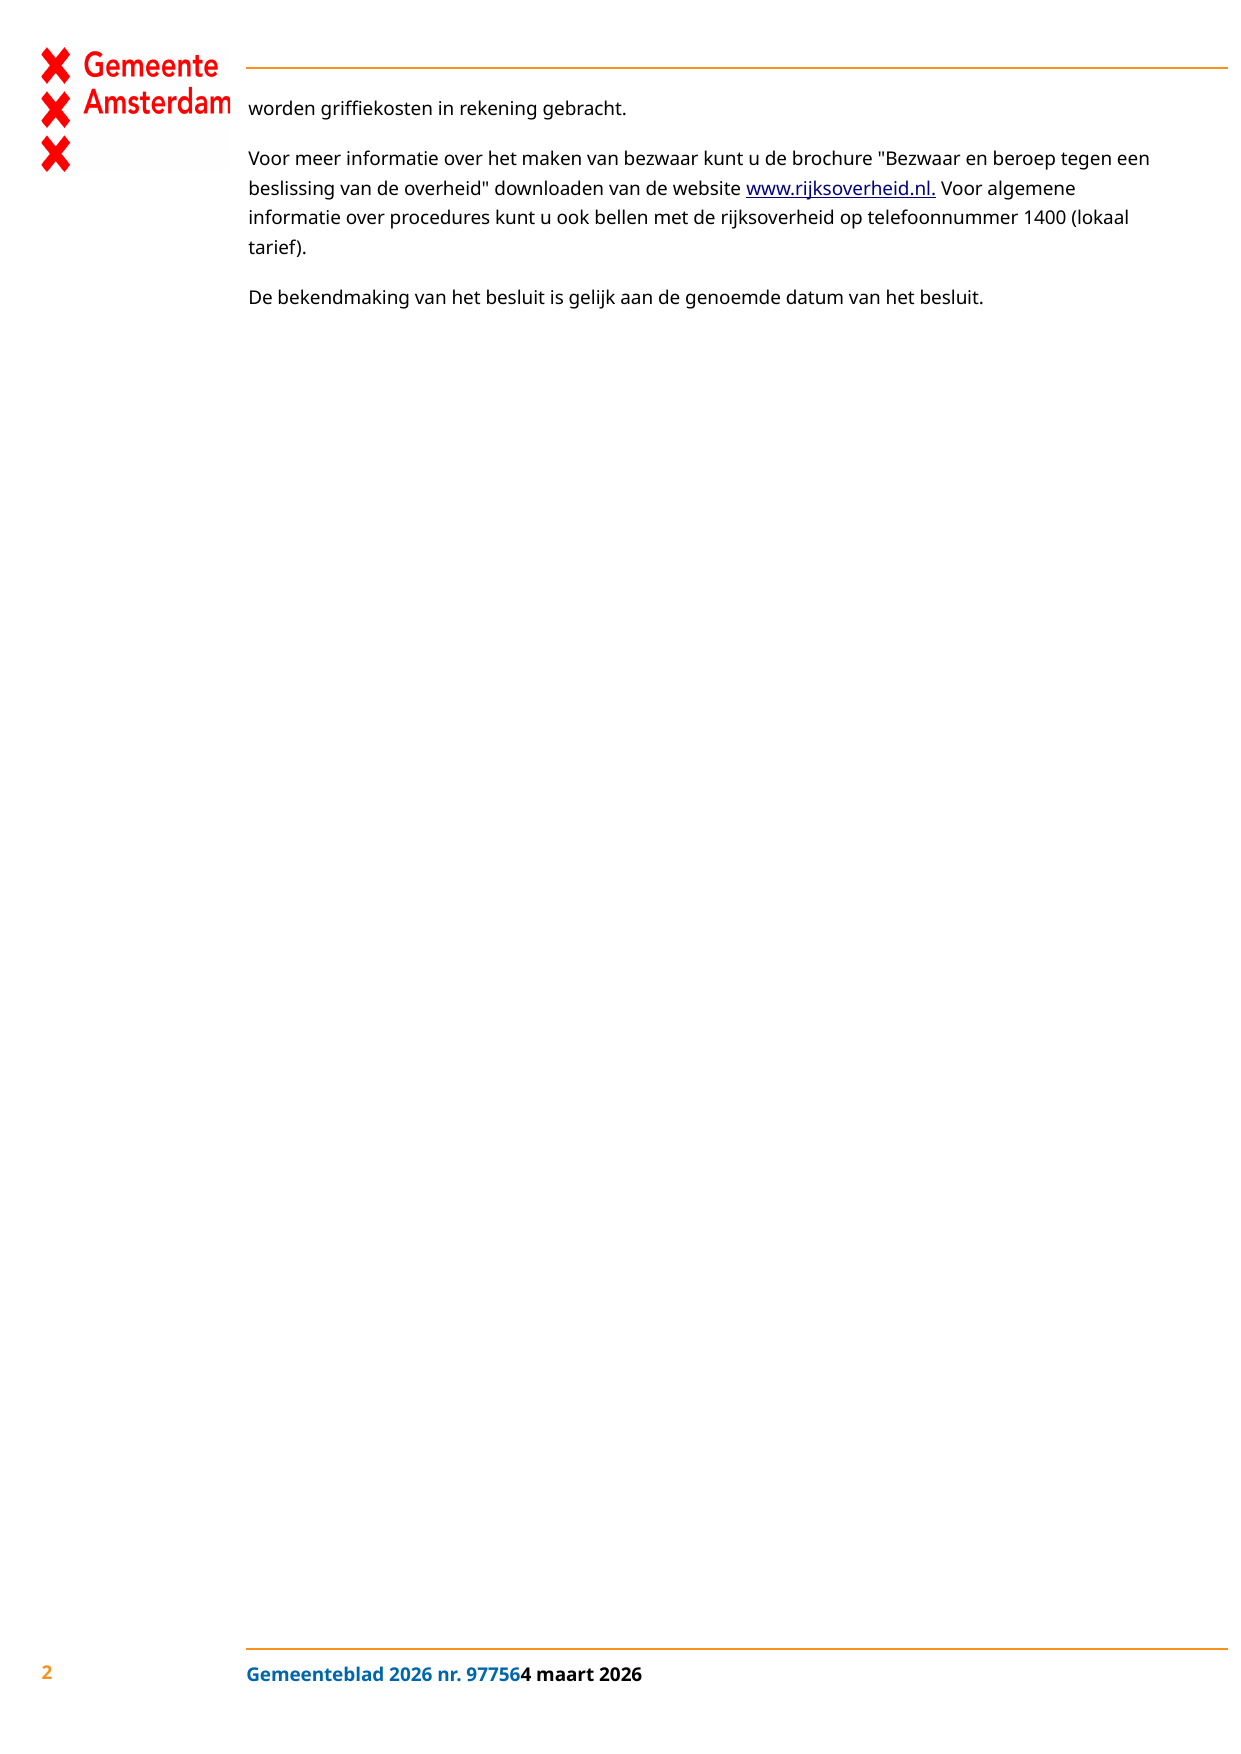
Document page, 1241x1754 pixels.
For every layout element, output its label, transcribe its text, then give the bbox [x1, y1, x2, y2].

picture [41, 47, 231, 172]
text De bekendmaking van het besluit is gelijk aan de genoemde datum van het besluit. [248, 284, 1152, 310]
text Voor meer informatie over het maken van bezwaar kunt u de brochure "Bezwaar en beroep tegen een beslissing van de overheid" downloaden van de website www.rijksoverheid.nl. Voor algemene informatie over procedures kunt u ook bellen met de rijksoverheid op telefoonnummer 1400 (lokaal tarief). [248, 145, 1152, 260]
text worden griffiekosten in rekening gebracht. [248, 95, 1152, 121]
